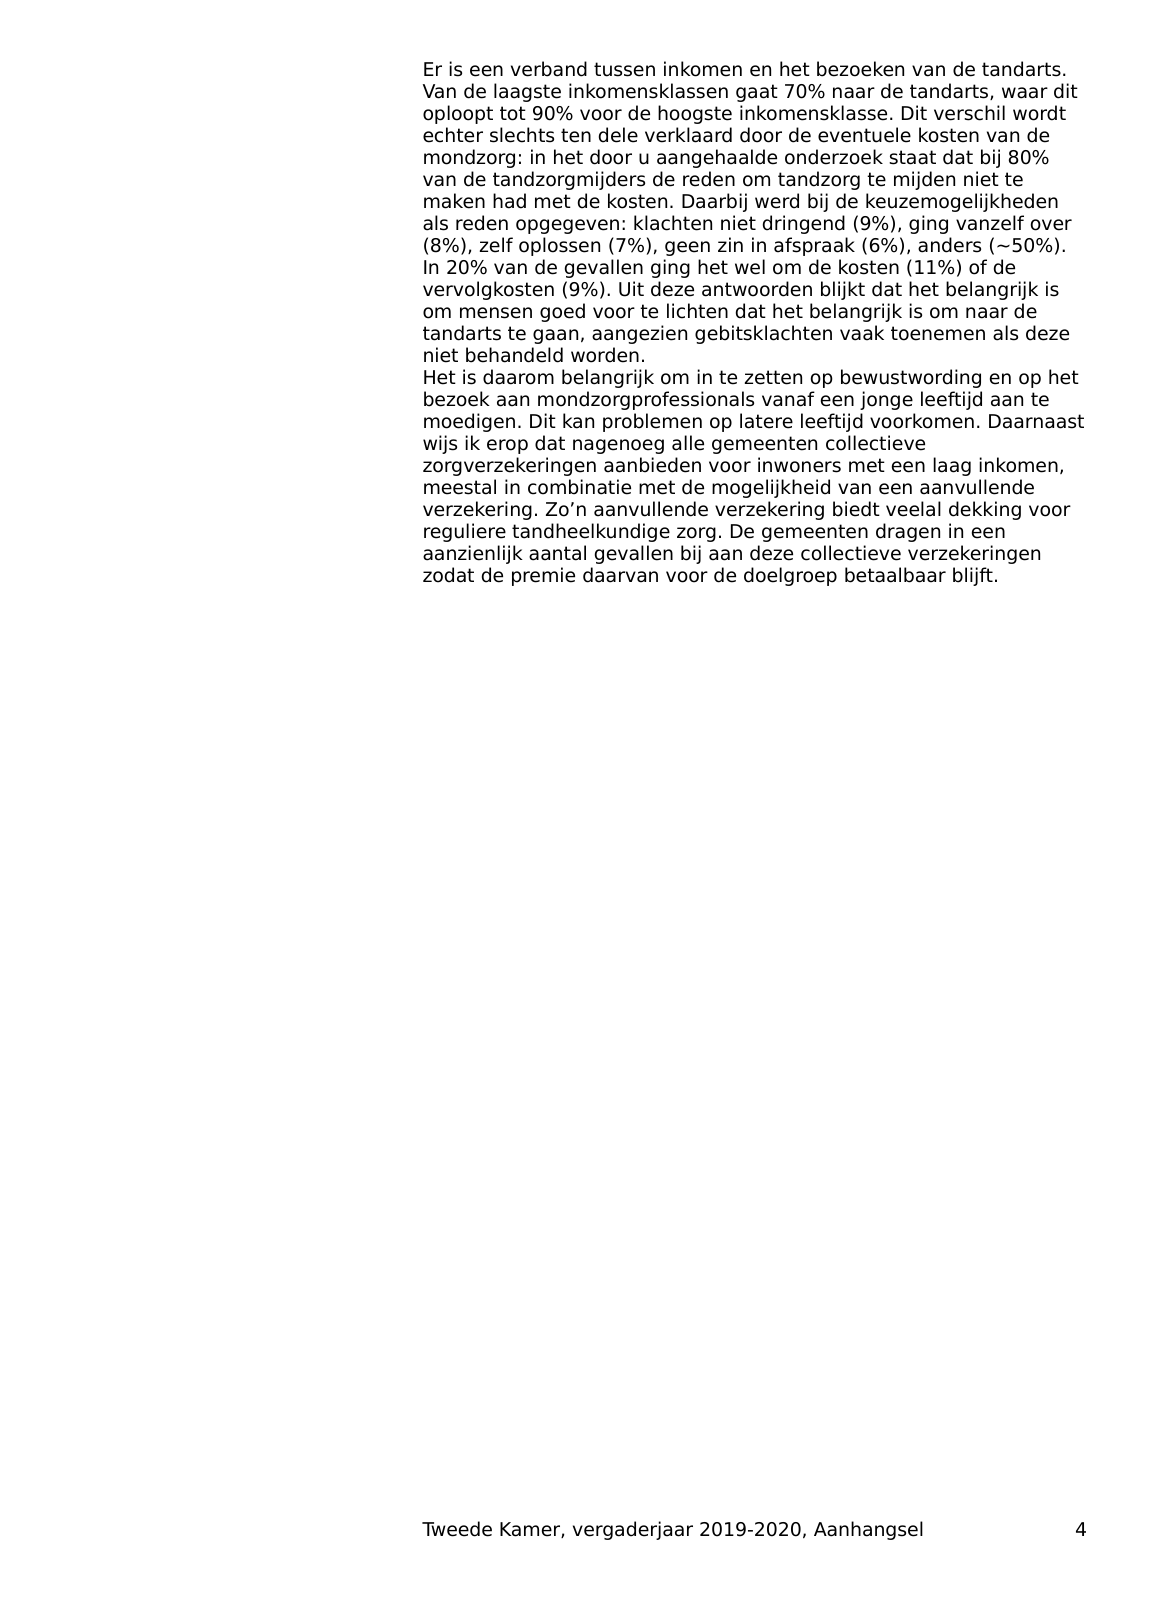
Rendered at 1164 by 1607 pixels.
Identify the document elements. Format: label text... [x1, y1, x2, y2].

text Er is een verband tussen inkomen en het bezoeken van de tandarts. Van de laagste inkomensklassen gaat 70% naar de tandarts, waar dit oploopt tot 90% voor de hoogste inkomensklasse. Dit verschil wordt echter slechts ten dele verklaard door de eventuele kosten van de mondzorg: in het door u aangehaalde onderzoek staat dat bij 80% van de tandzorgmijders de reden om tandzorg te mijden niet te maken had met de kosten. Daarbij werd bij de keuzemogelijkheden als reden opgegeven: klachten niet dringend (9%), ging vanzelf over (8%), zelf oplossen (7%), geen zin in afspraak (6%), anders (~50%). In 20% van de gevallen ging het wel om de kosten (11%) of de vervolgkosten (9%). Uit deze antwoorden blijkt dat het belangrijk is om mensen goed voor te lichten dat het belangrijk is om naar de tandarts te gaan, aangezien gebitsklachten vaak toenemen als deze niet behandeld worden. [422, 59, 1087, 367]
text Het is daarom belangrijk om in te zetten op bewustwording en op het bezoek aan mondzorgprofessionals vanaf een jonge leeftijd aan te moedigen. Dit kan problemen op latere leeftijd voorkomen. Daarnaast wijs ik erop dat nagenoeg alle gemeenten collectieve zorgverzekeringen aanbieden voor inwoners met een laag inkomen, meestal in combinatie met de mogelijkheid van een aanvullende verzekering. Zo’n aanvullende verzekering biedt veelal dekking voor reguliere tandheelkundige zorg. De gemeenten dragen in een aanzienlijk aantal gevallen bij aan deze collectieve verzekeringen zodat de premie daarvan voor de doelgroep betaalbaar blijft. [422, 367, 1087, 587]
